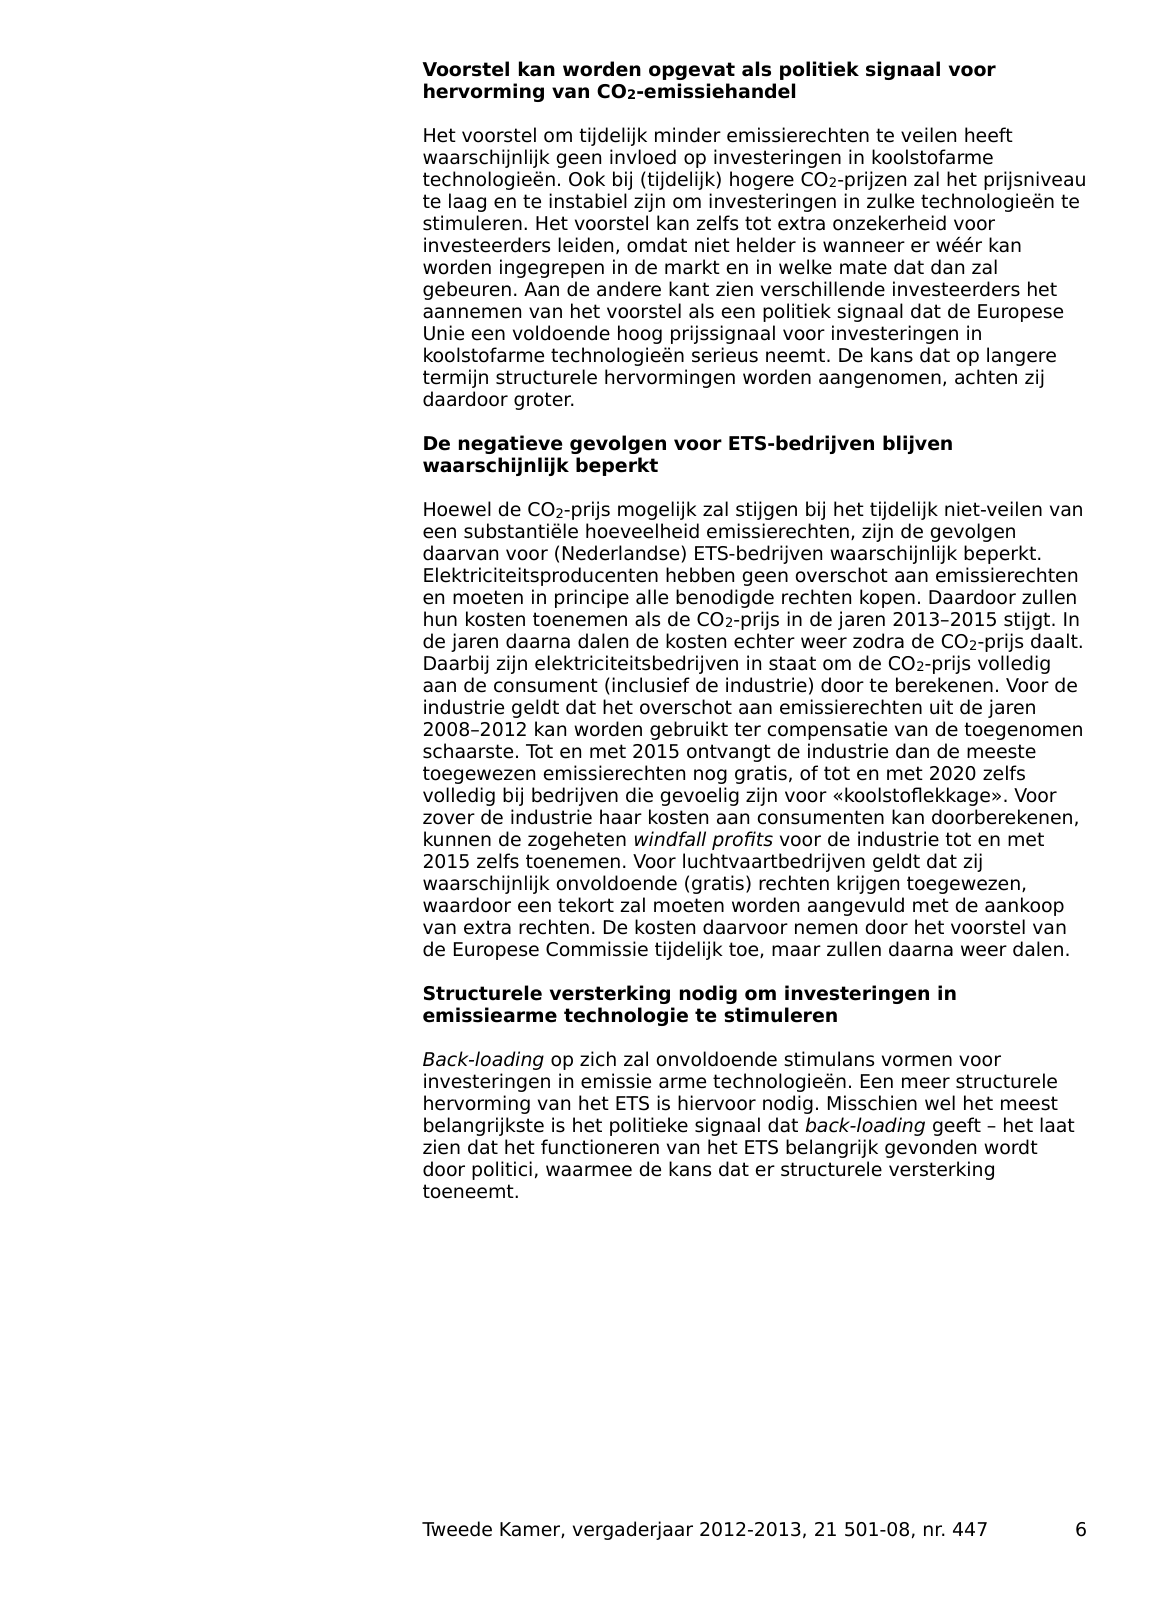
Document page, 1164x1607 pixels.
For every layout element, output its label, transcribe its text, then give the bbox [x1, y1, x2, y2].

text Hoewel de CO2-prijs mogelijk zal stijgen bij het tijdelijk niet-veilen van een substantiële hoeveelheid emissierechten, zijn de gevolgen daarvan voor (Nederlandse) ETS-bedrijven waarschijnlijk beperkt. Elektriciteitsproducenten hebben geen overschot aan emissierechten en moeten in principe alle benodigde rechten kopen. Daardoor zullen hun kosten toenemen als de CO2-prijs in de jaren 2013–2015 stijgt. In de jaren daarna dalen de kosten echter weer zodra de CO2-prijs daalt. Daarbij zijn elektriciteitsbedrijven in staat om de CO2-prijs volledig aan de consument (inclusief de industrie) door te berekenen. Voor de industrie geldt dat het overschot aan emissierechten uit de jaren 2008–2012 kan worden gebruikt ter compensatie van de toegenomen schaarste. Tot en met 2015 ontvangt de industrie dan de meeste toegewezen emissierechten nog gratis, of tot en met 2020 zelfs volledig bij bedrijven die gevoelig zijn voor «koolstoflekkage». Voor zover de industrie haar kosten aan consumenten kan doorberekenen, kunnen de zogeheten windfall profits voor de industrie tot en met 2015 zelfs toenemen. Voor luchtvaartbedrijven geldt dat zij waarschijnlijk onvoldoende (gratis) rechten krijgen toegewezen, waardoor een tekort zal moeten worden aangevuld met de aankoop van extra rechten. De kosten daarvoor nemen door het voorstel van de Europese Commissie tijdelijk toe, maar zullen daarna weer dalen. [422, 499, 1087, 961]
subtitle Voorstel kan worden opgevat als politiek signaal voor hervorming van CO2-emissiehandel [422, 59, 1087, 103]
subtitle Structurele versterking nodig om investeringen in emissiearme technologie te stimuleren [422, 983, 1087, 1027]
text Het voorstel om tijdelijk minder emissierechten te veilen heeft waarschijnlijk geen invloed op investeringen in koolstofarme technologieën. Ook bij (tijdelijk) hogere CO2-prijzen zal het prijsniveau te laag en te instabiel zijn om investeringen in zulke technologieën te stimuleren. Het voorstel kan zelfs tot extra onzekerheid voor investeerders leiden, omdat niet helder is wanneer er wéér kan worden ingegrepen in de markt en in welke mate dat dan zal gebeuren. Aan de andere kant zien verschillende investeerders het aannemen van het voorstel als een politiek signaal dat de Europese Unie een voldoende hoog prijssignaal voor investeringen in koolstofarme technologieën serieus neemt. De kans dat op langere termijn structurele hervormingen worden aangenomen, achten zij daardoor groter. [422, 125, 1087, 411]
text Back-loading op zich zal onvoldoende stimulans vormen voor investeringen in emissie arme technologieën. Een meer structurele hervorming van het ETS is hiervoor nodig. Misschien wel het meest belangrijkste is het politieke signaal dat back-loading geeft – het laat zien dat het functioneren van het ETS belangrijk gevonden wordt door politici, waarmee de kans dat er structurele versterking toeneemt. [422, 1049, 1087, 1203]
subtitle De negatieve gevolgen voor ETS-bedrijven blijven waarschijnlijk beperkt [422, 433, 1087, 477]
